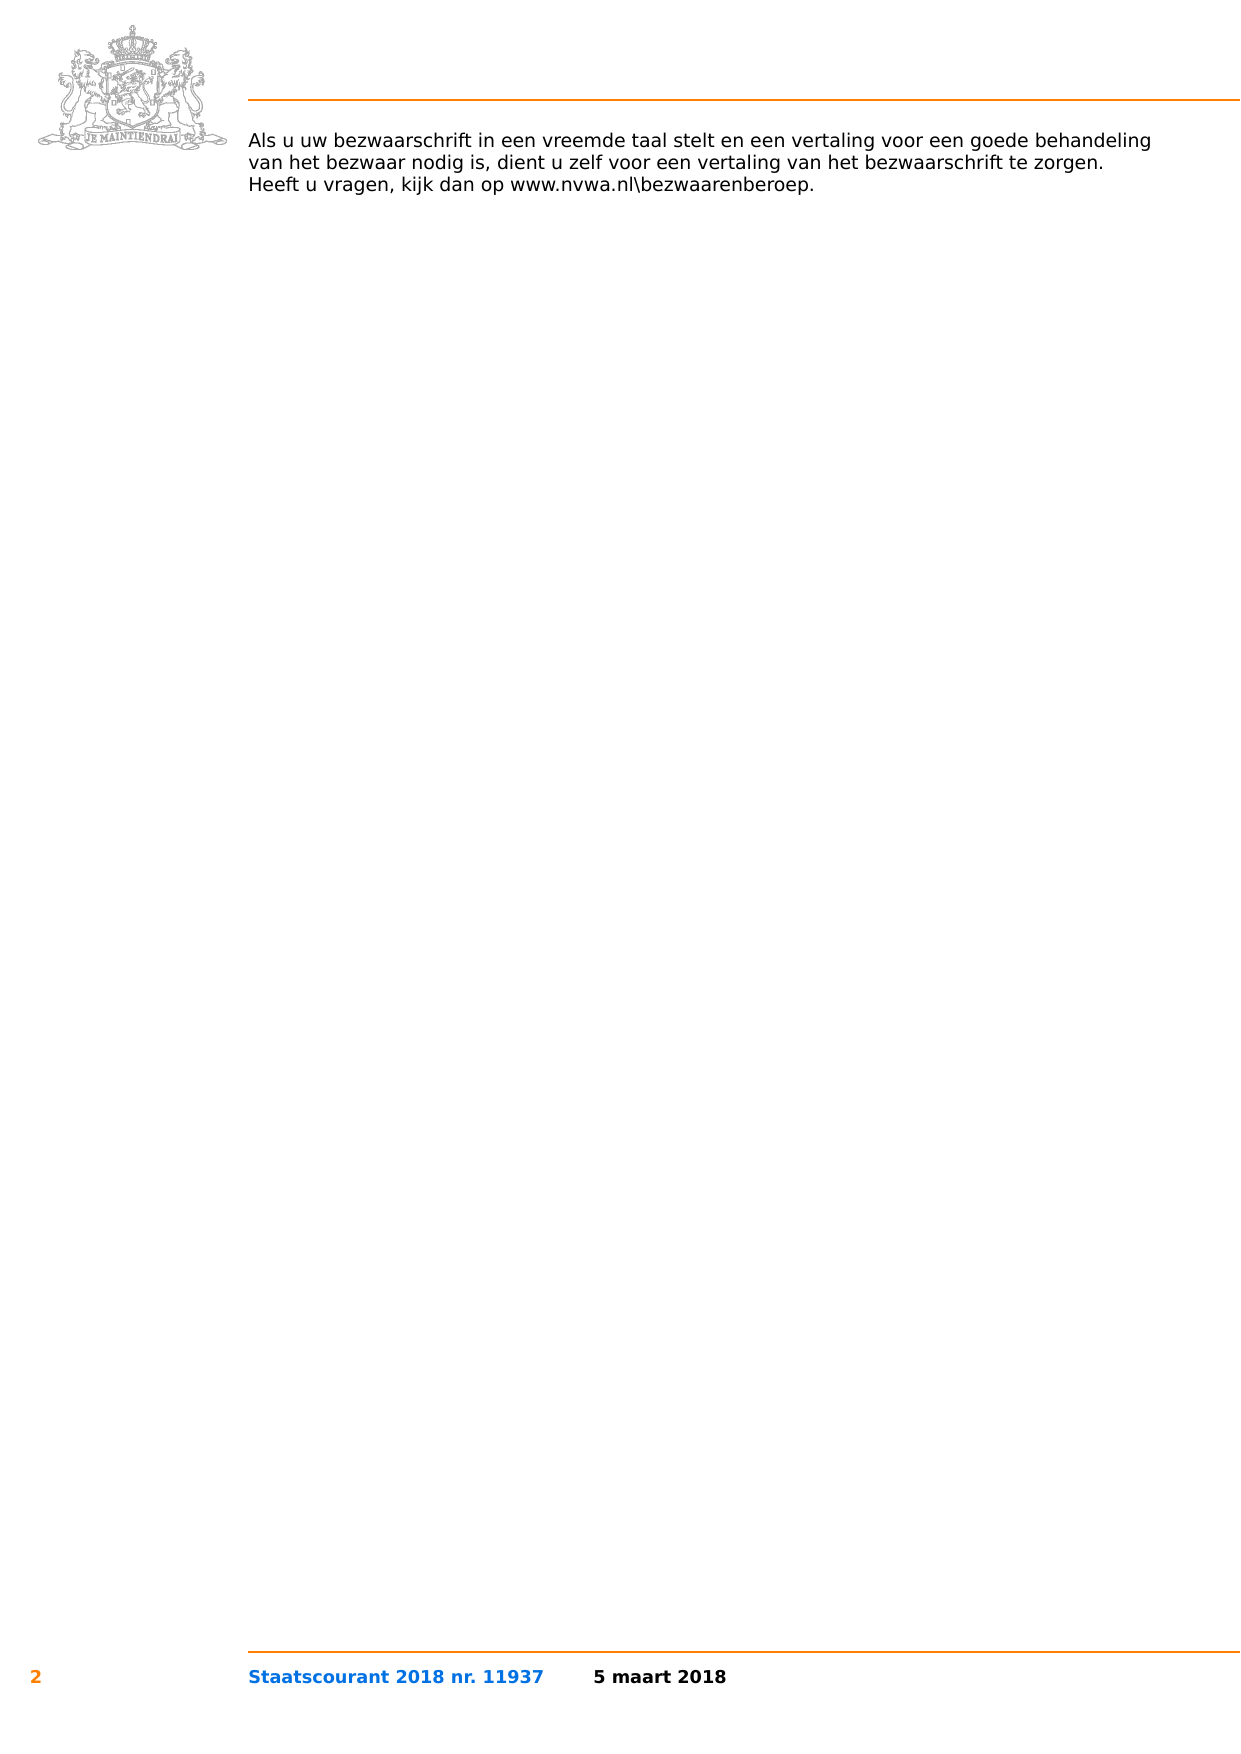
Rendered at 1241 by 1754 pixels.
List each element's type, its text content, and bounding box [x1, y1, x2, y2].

text Als u uw bezwaarschrift in een vreemde taal stelt en een vertaling voor een goede behandeling van het bezwaar nodig is, dient u zelf voor een vertaling van het bezwaarschrift te zorgen. [248, 130, 1163, 174]
text Heeft u vragen, kijk dan op www.nvwa.nl\bezwaarenberoep. [248, 174, 1163, 196]
picture [38, 25, 227, 150]
